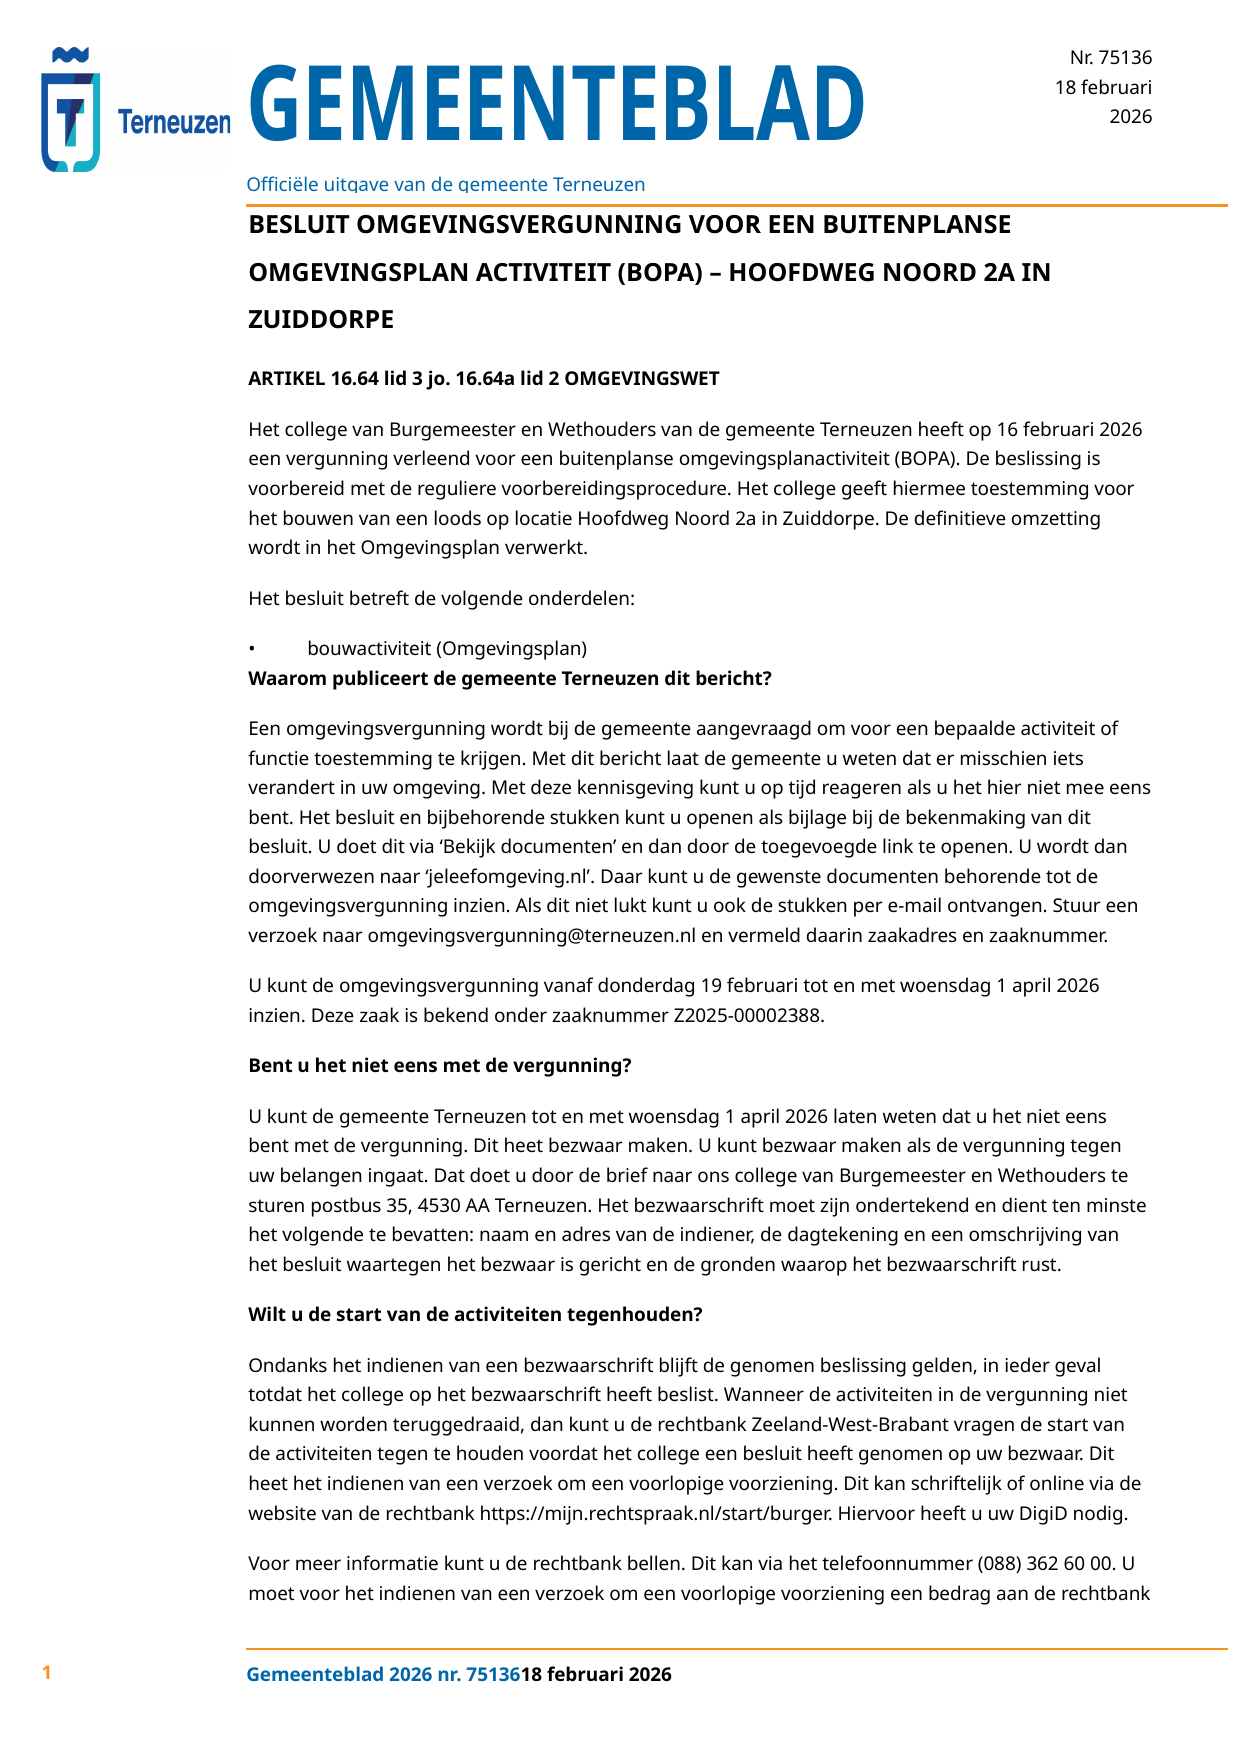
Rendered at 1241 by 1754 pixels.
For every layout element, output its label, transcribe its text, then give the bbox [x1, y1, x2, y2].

text Wilt u de start van de activiteiten tegenhouden? [248, 1301, 1152, 1327]
text Bent u het niet eens met de vergunning? [248, 1053, 1152, 1078]
text Het college van Burgemeester en Wethouders van de gemeente Terneuzen heeft op 16 februari 2026 een vergunning verleend voor een buitenplanse omgevingsplanactiviteit (BOPA). De beslissing is voorbereid met de reguliere voorbereidingsprocedure. Het college geeft hiermee toestemming voor het bouwen van een loods op locatie Hoofdweg Noord 2a in Zuiddorpe. De definitieve omzetting wordt in het Omgevingsplan verwerkt. [248, 416, 1152, 560]
text Een omgevingsvergunning wordt bij de gemeente aangevraagd om voor een bepaalde activiteit of functie toestemming te krijgen. Met dit bericht laat de gemeente u weten dat er misschien iets verandert in uw omgeving. Met deze kennisgeving kunt u op tijd reageren als u het hier niet mee eens bent. Het besluit en bijbehorende stukken kunt u openen als bijlage bij de bekenmaking van dit besluit. U doet dit via ‘Bekijk documenten’ en dan door de toegevoegde link te openen. U wordt dan doorverwezen naar ‘jeleefomgeving.nl’. Daar kunt u de gewenste documenten behorende tot de omgevingsvergunning inzien. Als dit niet lukt kunt u ook de stukken per e-mail ontvangen. Stuur een verzoek naar omgevingsvergunning@terneuzen.nl en vermeld daarin zaakadres en zaaknummer. [248, 715, 1152, 948]
text BESLUIT OMGEVINGSVERGUNNING VOOR EEN BUITENPLANSE OMGEVINGSPLAN ACTIVITEIT (BOPA) – HOOFDWEG NOORD 2A IN ZUIDDORPE [248, 207, 1152, 336]
text Ondanks het indienen van een bezwaarschrift blijft de genomen beslissing gelden, in ieder geval totdat het college op het bezwaarschrift heeft beslist. Wanneer de activiteiten in de vergunning niet kunnen worden teruggedraaid, dan kunt u de rechtbank Zeeland-West-Brabant vragen de start van de activiteiten tegen te houden voordat het college een besluit heeft genomen op uw bezwaar. Dit heet het indienen van een verzoek om een voorlopige voorziening. Dit kan schriftelijk of online via de website van de rechtbank https://mijn.rechtspraak.nl/start/burger. Hiervoor heeft u uw DigiD nodig. [248, 1352, 1152, 1525]
picture [41, 47, 231, 172]
text Het besluit betreft de volgende onderdelen: [248, 585, 1152, 610]
text U kunt de omgevingsvergunning vanaf donderdag 19 februari tot en met woensdag 1 april 2026 inzien. Deze zaak is bekend onder zaaknummer Z2025-00002388. [248, 973, 1152, 1028]
text U kunt de gemeente Terneuzen tot en met woensdag 1 april 2026 laten weten dat u het niet eens bent met de vergunning. Dit heet bezwaar maken. U kunt bezwaar maken als de vergunning tegen uw belangen ingaat. Dat doet u door de brief naar ons college van Burgemeester en Wethouders te sturen postbus 35, 4530 AA Terneuzen. Het bezwaarschrift moet zijn ondertekend en dient ten minste het volgende te bevatten: naam en adres van de indiener, de dagtekening en een omschrijving van het besluit waartegen het bezwaar is gericht en de gronden waarop het bezwaarschrift rust. [248, 1103, 1152, 1277]
text Waarom publiceert de gemeente Terneuzen dit bericht? [248, 665, 1152, 690]
text Voor meer informatie kunt u de rechtbank bellen. Dit kan via het telefoonnummer (088) 362 60 00. U moet voor het indienen van een verzoek om een voorlopige voorziening een bedrag aan de rechtbank [248, 1550, 1152, 1605]
list bouwactiviteit (Omgevingsplan) [248, 635, 1152, 661]
text ARTIKEL 16.64 lid 3 jo. 16.64a lid 2 OMGEVINGSWET [248, 366, 1152, 391]
